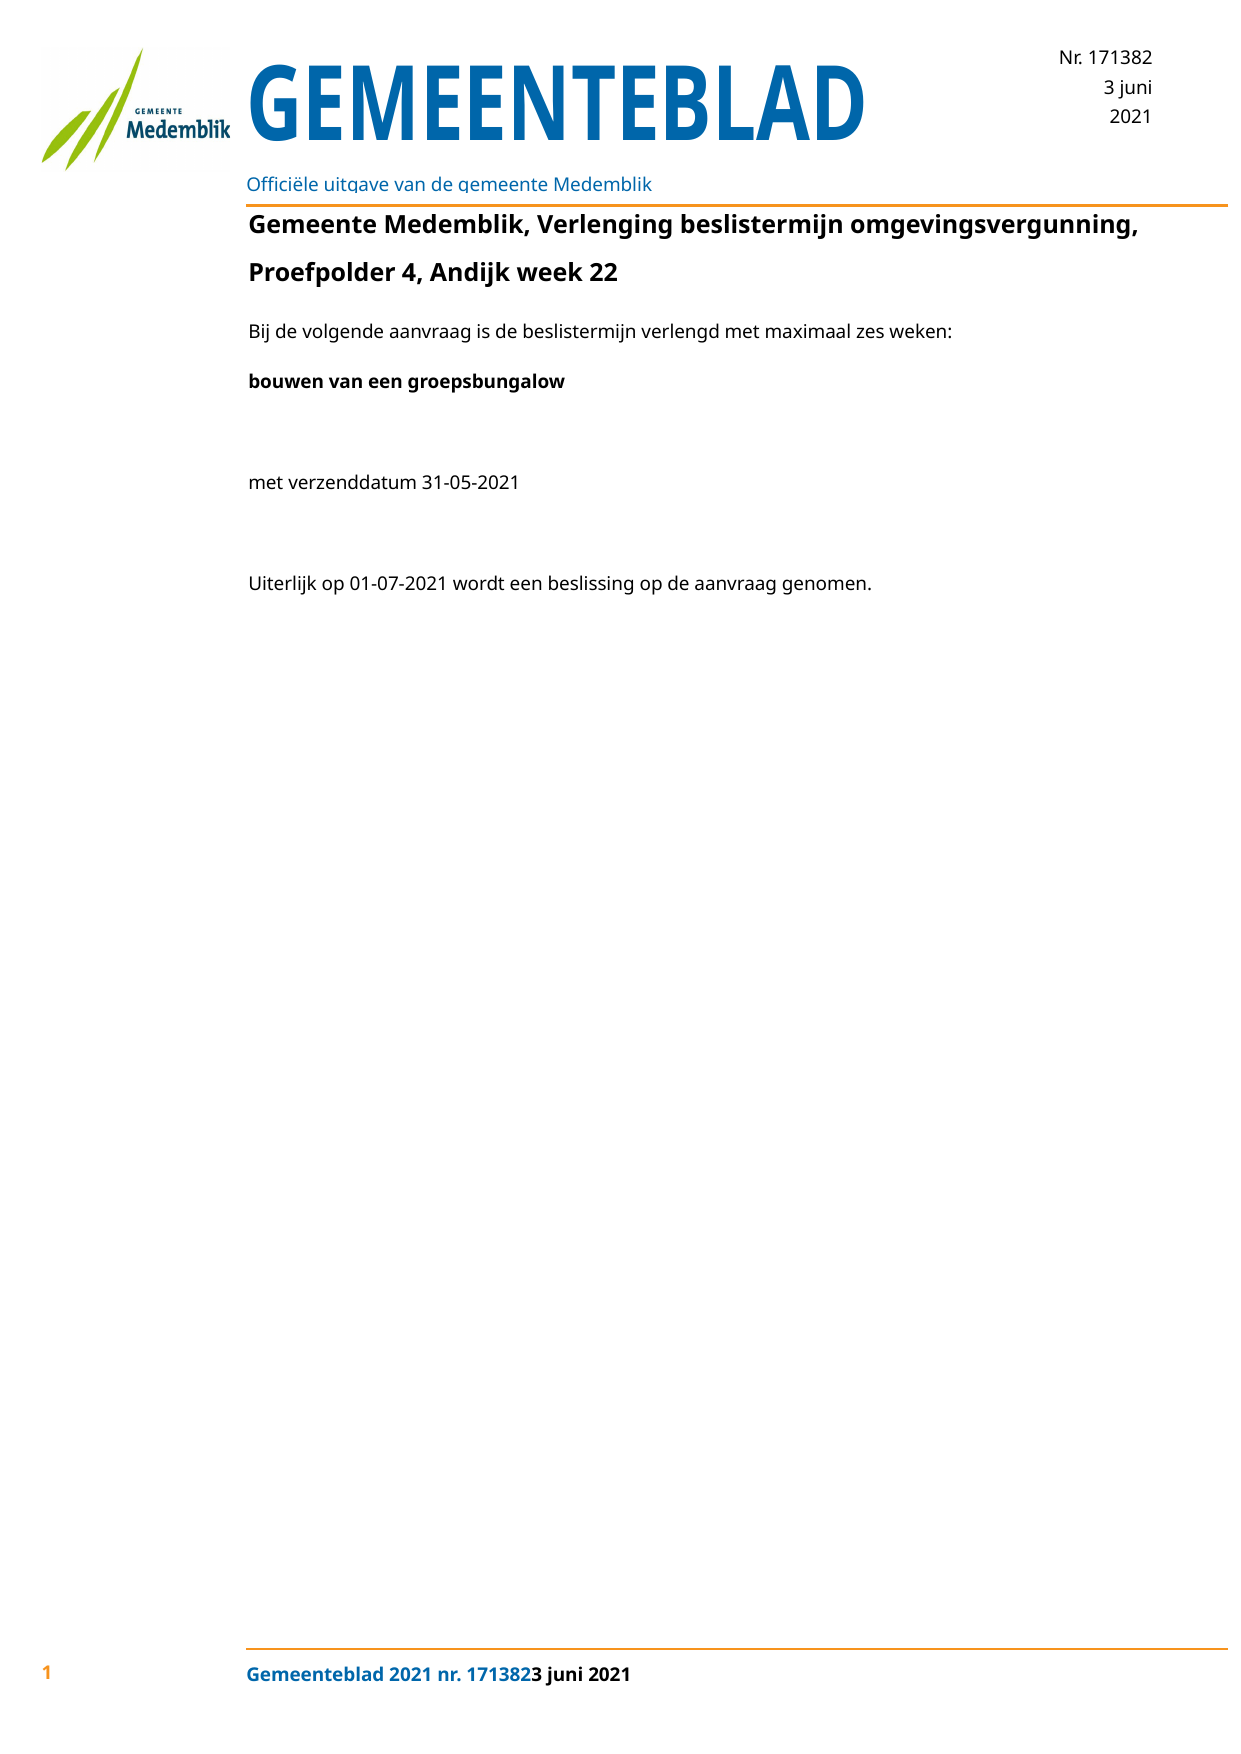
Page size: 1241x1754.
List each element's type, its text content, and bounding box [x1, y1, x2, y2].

text bouwen van een groepsbungalow [248, 368, 1152, 394]
text Gemeente Medemblik, Verlenging beslistermijn omgevingsvergunning, Proefpolder 4, Andijk week 22 [248, 207, 1152, 288]
picture [41, 47, 231, 172]
text Bij de volgende aanvraag is de beslistermijn verlengd met maximaal zes weken: [248, 318, 1152, 344]
text Uiterlijk op 01-07-2021 wordt een beslissing op de aanvraag genomen. [248, 570, 1152, 596]
text met verzenddatum 31-05-2021 [248, 469, 1152, 495]
